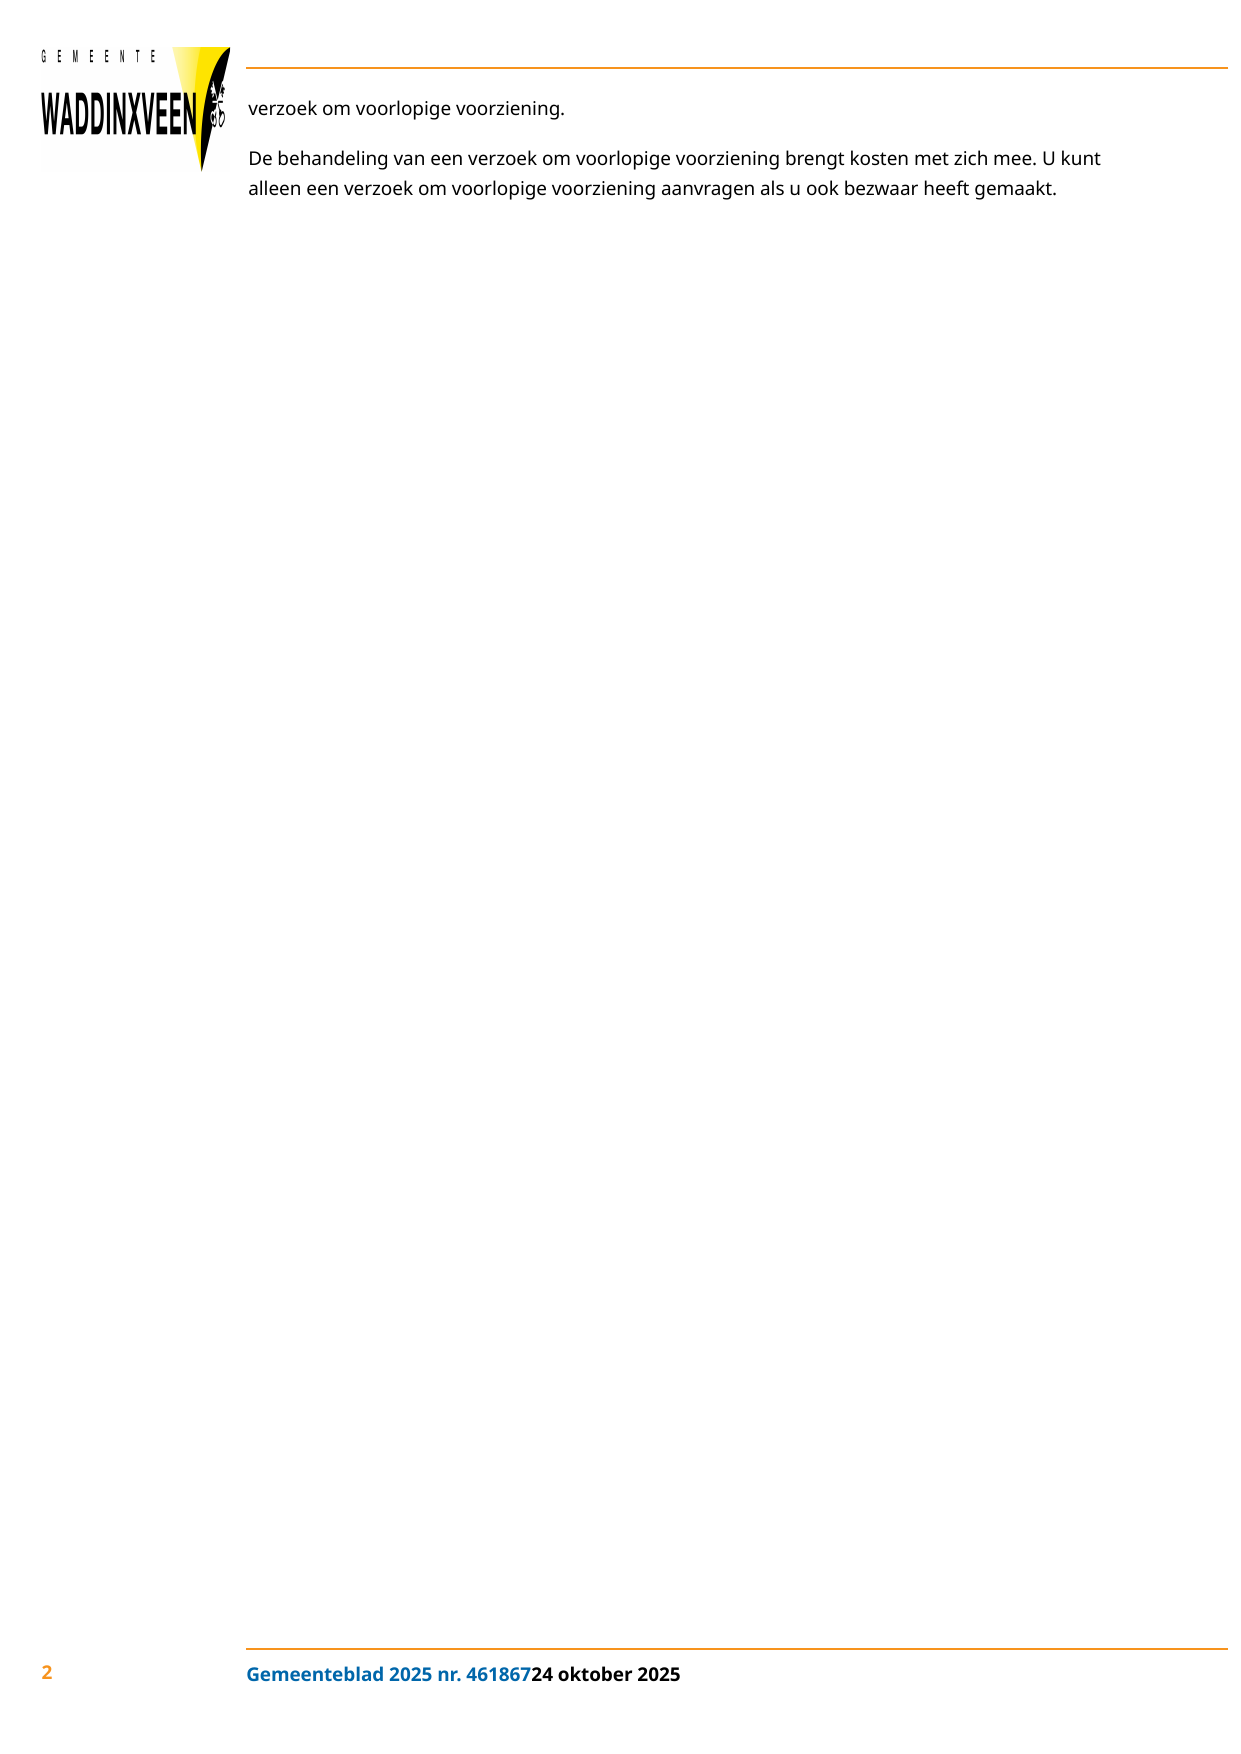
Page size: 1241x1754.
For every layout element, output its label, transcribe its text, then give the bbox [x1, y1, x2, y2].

picture [41, 47, 231, 172]
text De behandeling van een verzoek om voorlopige voorziening brengt kosten met zich mee. U kunt alleen een verzoek om voorlopige voorziening aanvragen als u ook bezwaar heeft gemaakt. [248, 145, 1152, 201]
text verzoek om voorlopige voorziening. [248, 95, 1152, 121]
